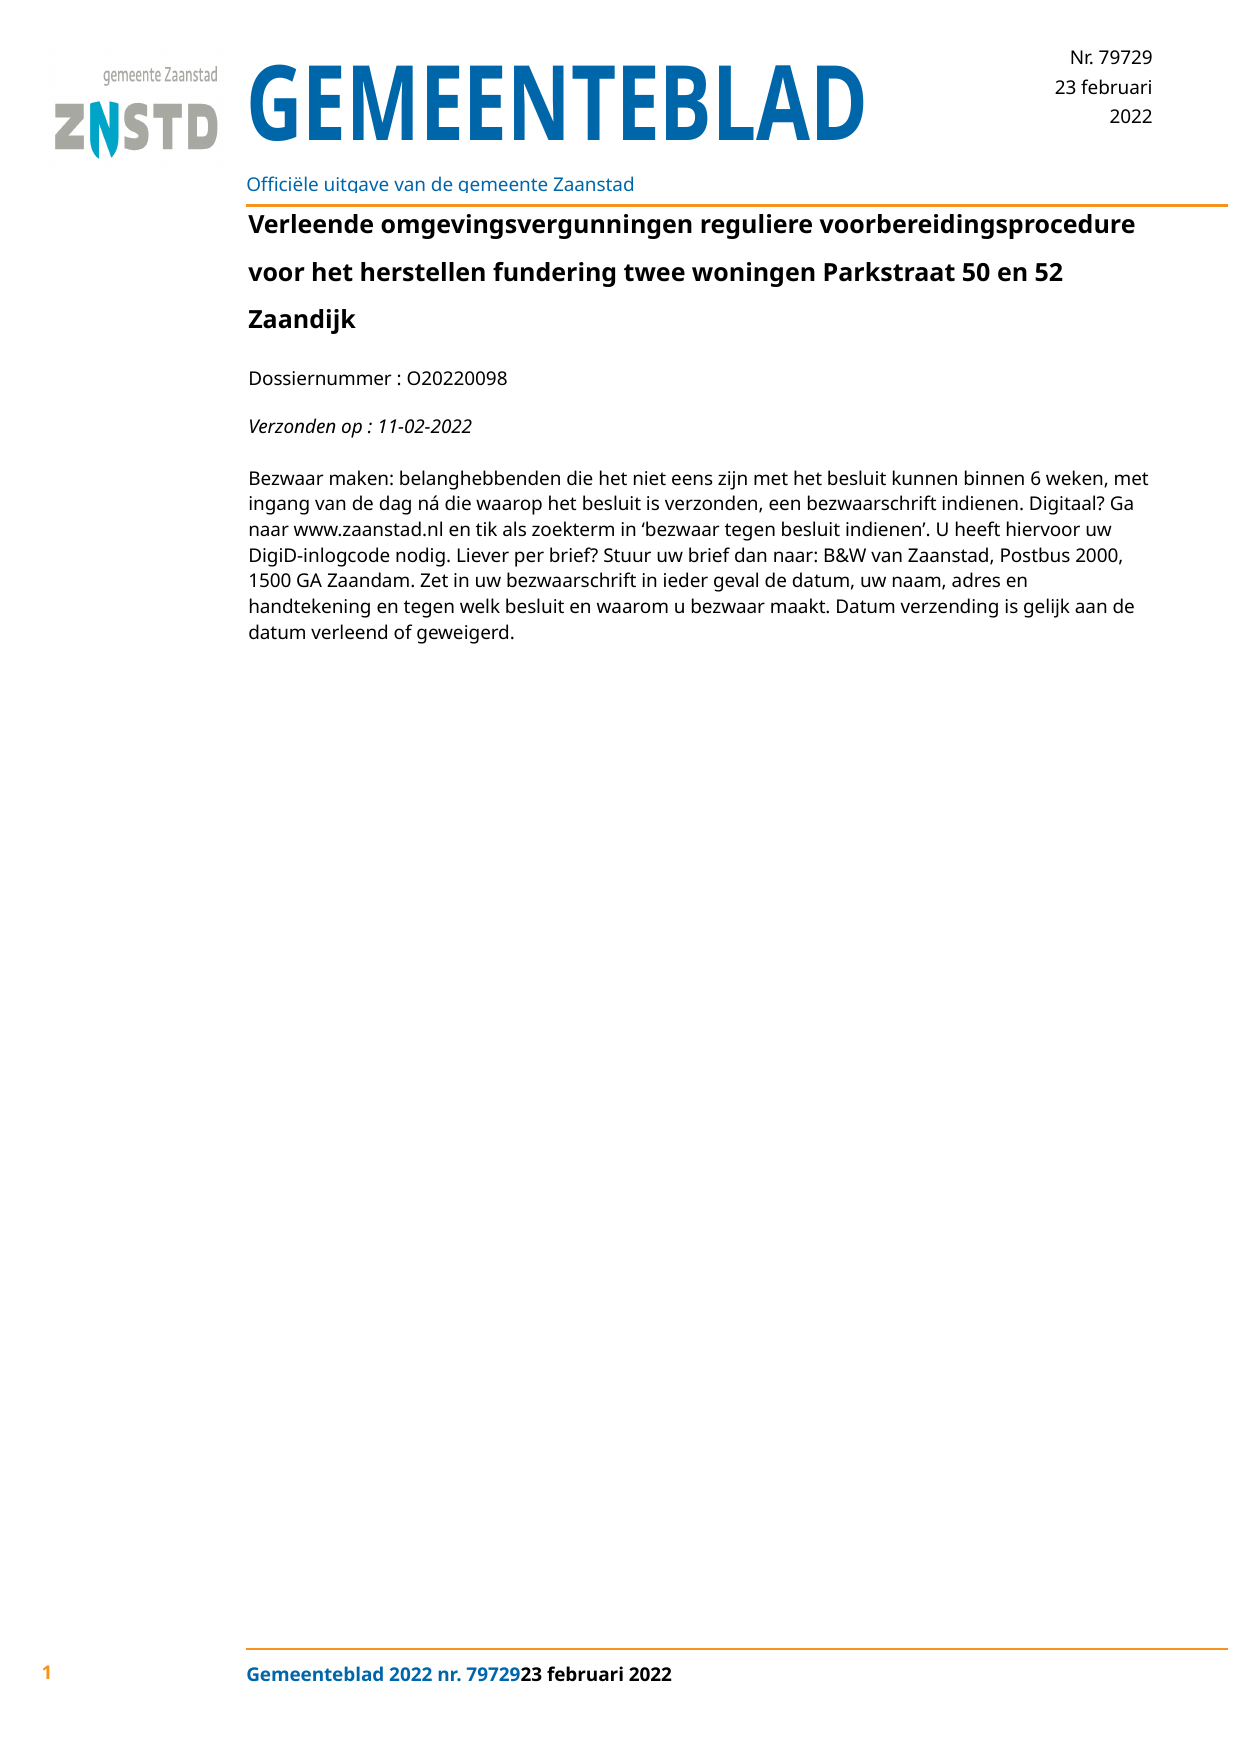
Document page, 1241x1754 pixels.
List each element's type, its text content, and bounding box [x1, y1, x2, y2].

text Bezwaar maken: belanghebbenden die het niet eens zijn met het besluit kunnen binnen 6 weken, met ingang van de dag ná die waarop het besluit is verzonden, een bezwaarschrift indienen. Digitaal? Ga naar www.zaanstad.nl en tik als zoekterm in ‘bezwaar tegen besluit indienen’. U heeft hiervoor uw DigiD-inlogcode nodig. Liever per brief? Stuur uw brief dan naar: B&W van Zaanstad, Postbus 2000, 1500 GA Zaandam. Zet in uw bezwaarschrift in ieder geval de datum, uw naam, adres en handtekening en tegen welk besluit en waarom u bezwaar maakt. Datum verzending is gelijk aan de datum verleend of geweigerd. [248, 465, 1152, 645]
text Verleende omgevingsvergunningen reguliere voorbereidingsprocedure voor het herstellen fundering twee woningen Parkstraat 50 en 52 Zaandijk [248, 207, 1152, 336]
picture [41, 47, 231, 172]
text Dossiernummer : O20220098 [248, 366, 1152, 391]
text Verzonden op : 11-02-2022 [248, 413, 1152, 439]
